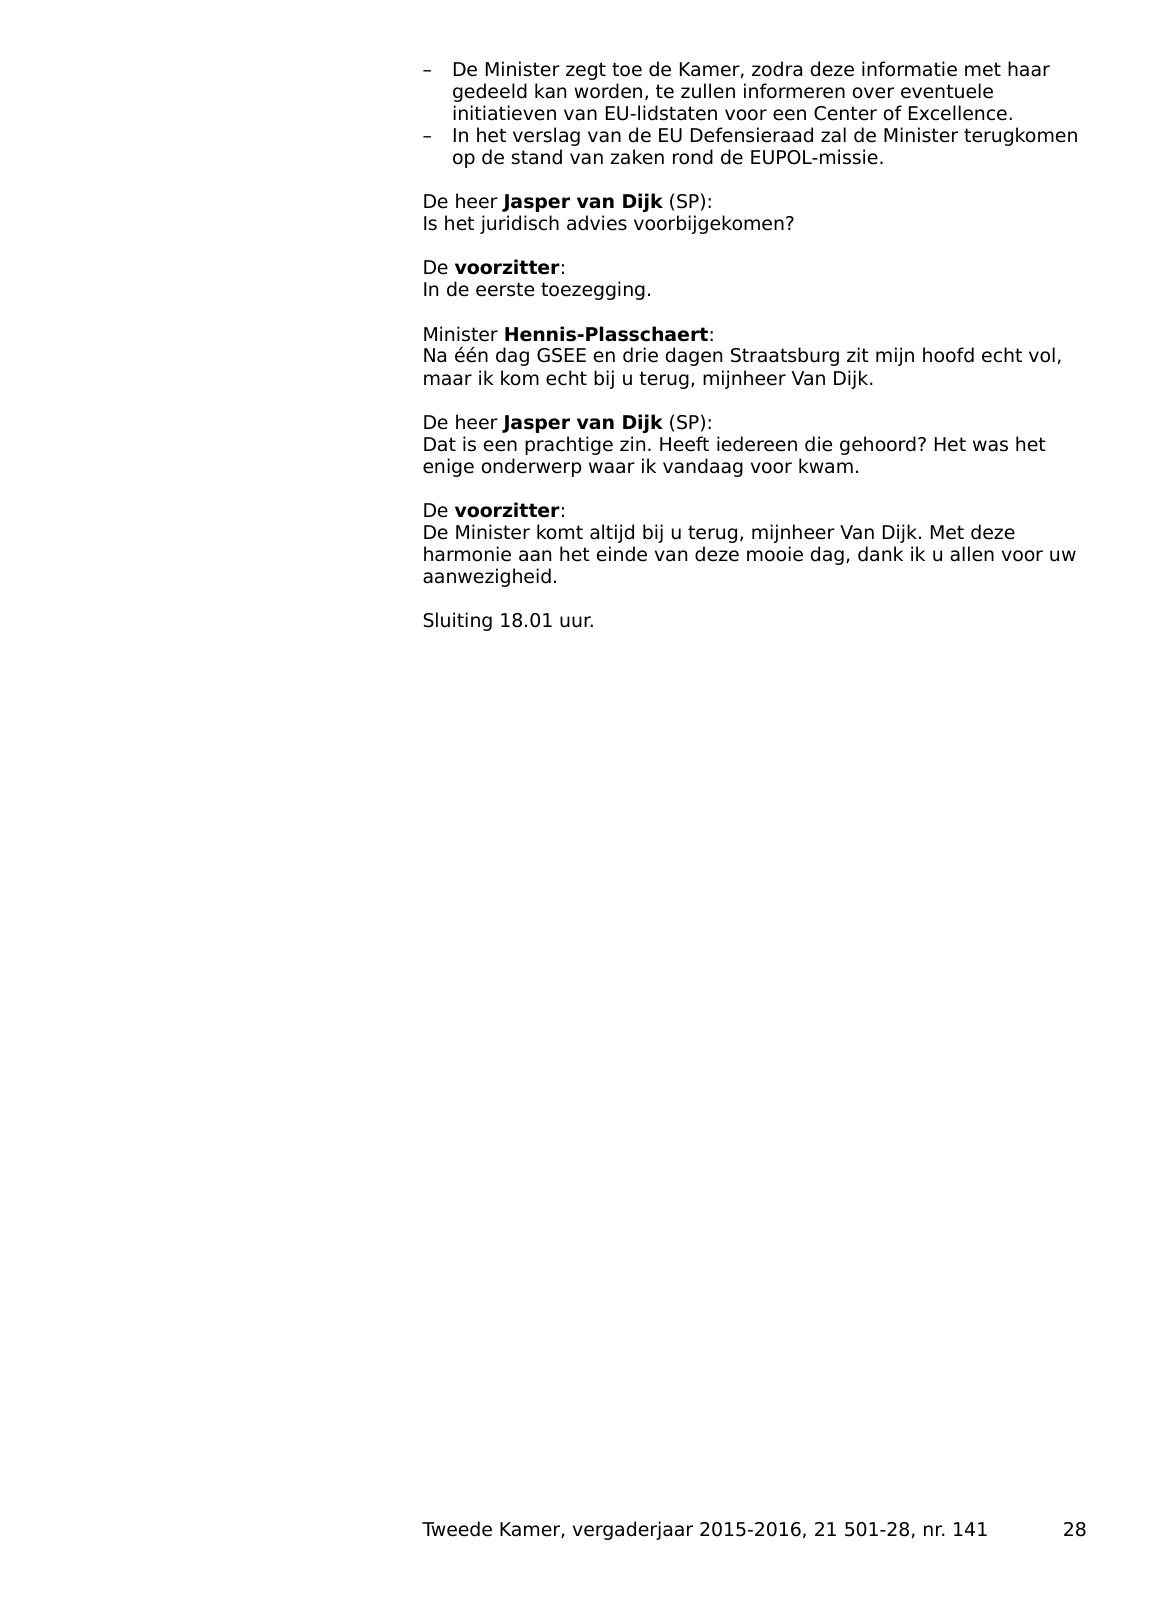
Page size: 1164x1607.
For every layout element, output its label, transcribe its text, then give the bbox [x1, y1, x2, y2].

text Dat is een prachtige zin. Heeft iedereen die gehoord? Het was het enige onderwerp waar ik vandaag voor kwam. [422, 433, 1087, 477]
text Is het juridisch advies voorbijgekomen? [422, 213, 1087, 235]
text – In het verslag van de EU Defensieraad zal de Minister terugkomen op de stand van zaken rond de EUPOL-missie. [422, 125, 1087, 169]
text Sluiting 18.01 uur. [422, 610, 1087, 632]
text De heer Jasper van Dijk (SP): [422, 191, 1087, 213]
text De voorzitter: [422, 500, 1087, 522]
text De heer Jasper van Dijk (SP): [422, 412, 1087, 433]
text De voorzitter: [422, 257, 1087, 279]
text Minister Hennis-Plasschaert: [422, 323, 1087, 345]
text De Minister komt altijd bij u terug, mijnheer Van Dijk. Met deze harmonie aan het einde van deze mooie dag, dank ik u allen voor uw aanwezigheid. [422, 522, 1087, 588]
text In de eerste toezegging. [422, 279, 1087, 301]
text Na één dag GSEE en drie dagen Straatsburg zit mijn hoofd echt vol, maar ik kom echt bij u terug, mijnheer Van Dijk. [422, 345, 1087, 389]
text – De Minister zegt toe de Kamer, zodra deze informatie met haar gedeeld kan worden, te zullen informeren over eventuele initiatieven van EU-lidstaten voor een Center of Excellence. [422, 59, 1087, 125]
